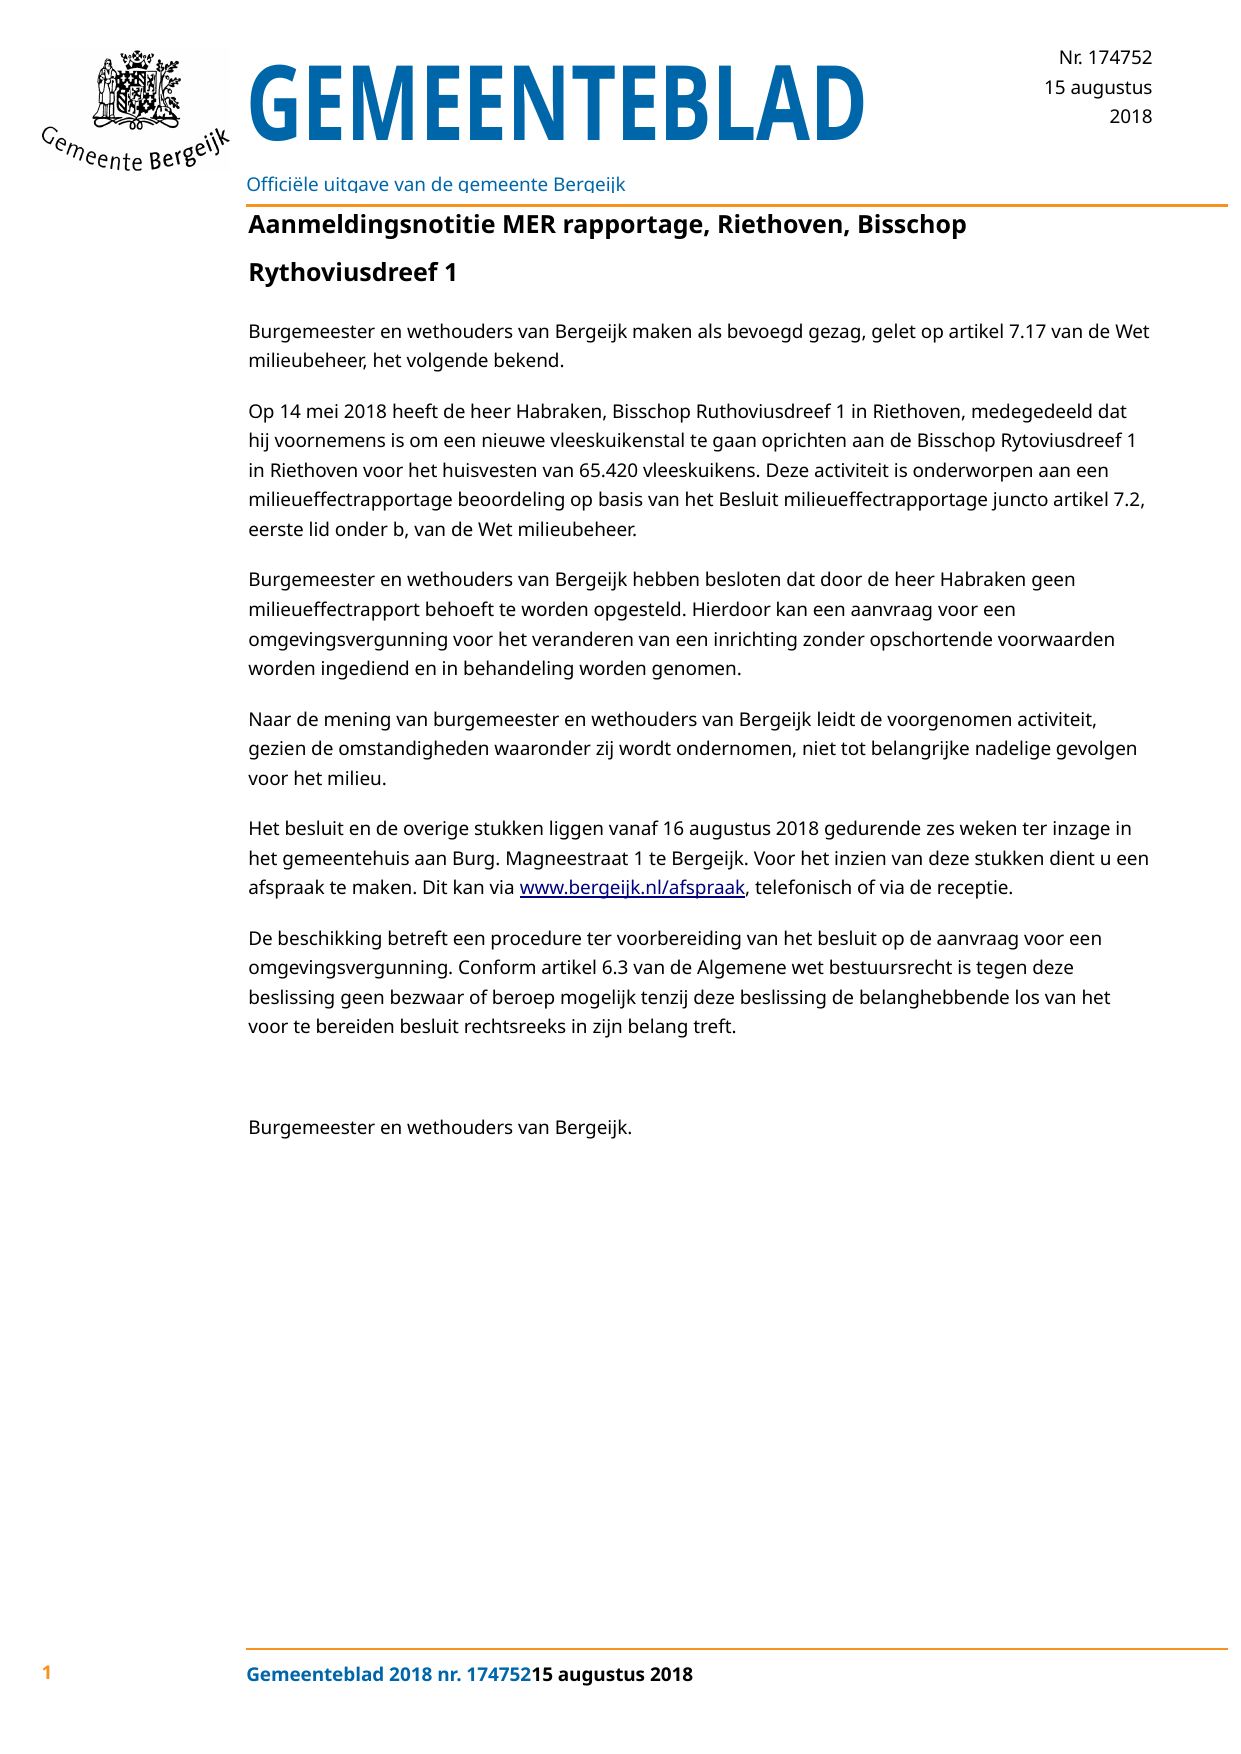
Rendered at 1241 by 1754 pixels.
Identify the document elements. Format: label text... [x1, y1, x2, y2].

text De beschikking betreft een procedure ter voorbereiding van het besluit op de aanvraag voor een omgevingsvergunning. Conform artikel 6.3 van de Algemene wet bestuursrecht is tegen deze beslissing geen bezwaar of beroep mogelijk tenzij deze beslissing de belanghebbende los van het voor te bereiden besluit rechtsreeks in zijn belang treft. [248, 925, 1152, 1039]
text Naar de mening van burgemeester en wethouders van Bergeijk leidt de voorgenomen activiteit, gezien de omstandigheden waaronder zij wordt ondernomen, niet tot belangrijke nadelige gevolgen voor het milieu. [248, 706, 1152, 791]
picture [41, 47, 231, 172]
text Burgemeester en wethouders van Bergeijk. [248, 1114, 1152, 1140]
text Burgemeester en wethouders van Bergeijk maken als bevoegd gezag, gelet op artikel 7.17 van de Wet milieubeheer, het volgende bekend. [248, 318, 1152, 373]
text Op 14 mei 2018 heeft de heer Habraken, Bisschop Ruthoviusdreef 1 in Riethoven, medegedeeld dat hij voornemens is om een nieuwe vleeskuikenstal te gaan oprichten aan de Bisschop Rytoviusdreef 1 in Riethoven voor het huisvesten van 65.420 vleeskuikens. Deze activiteit is onderworpen aan een milieueffectrapportage beoordeling op basis van het Besluit milieueffectrapportage juncto artikel 7.2, eerste lid onder b, van de Wet milieubeheer. [248, 398, 1152, 542]
text Burgemeester en wethouders van Bergeijk hebben besloten dat door de heer Habraken geen milieueffectrapport behoeft te worden opgesteld. Hierdoor kan een aanvraag voor een omgevingsvergunning voor het veranderen van een inrichting zonder opschortende voorwaarden worden ingediend en in behandeling worden genomen. [248, 567, 1152, 681]
text Het besluit en de overige stukken liggen vanaf 16 augustus 2018 gedurende zes weken ter inzage in het gemeentehuis aan Burg. Magneestraat 1 te Bergeijk. Voor het inzien van deze stukken dient u een afspraak te maken. Dit kan via www.bergeijk.nl/afspraak, telefonisch of via de receptie. [248, 815, 1152, 900]
text Aanmeldingsnotitie MER rapportage, Riethoven, Bisschop Rythoviusdreef 1 [248, 207, 1152, 288]
